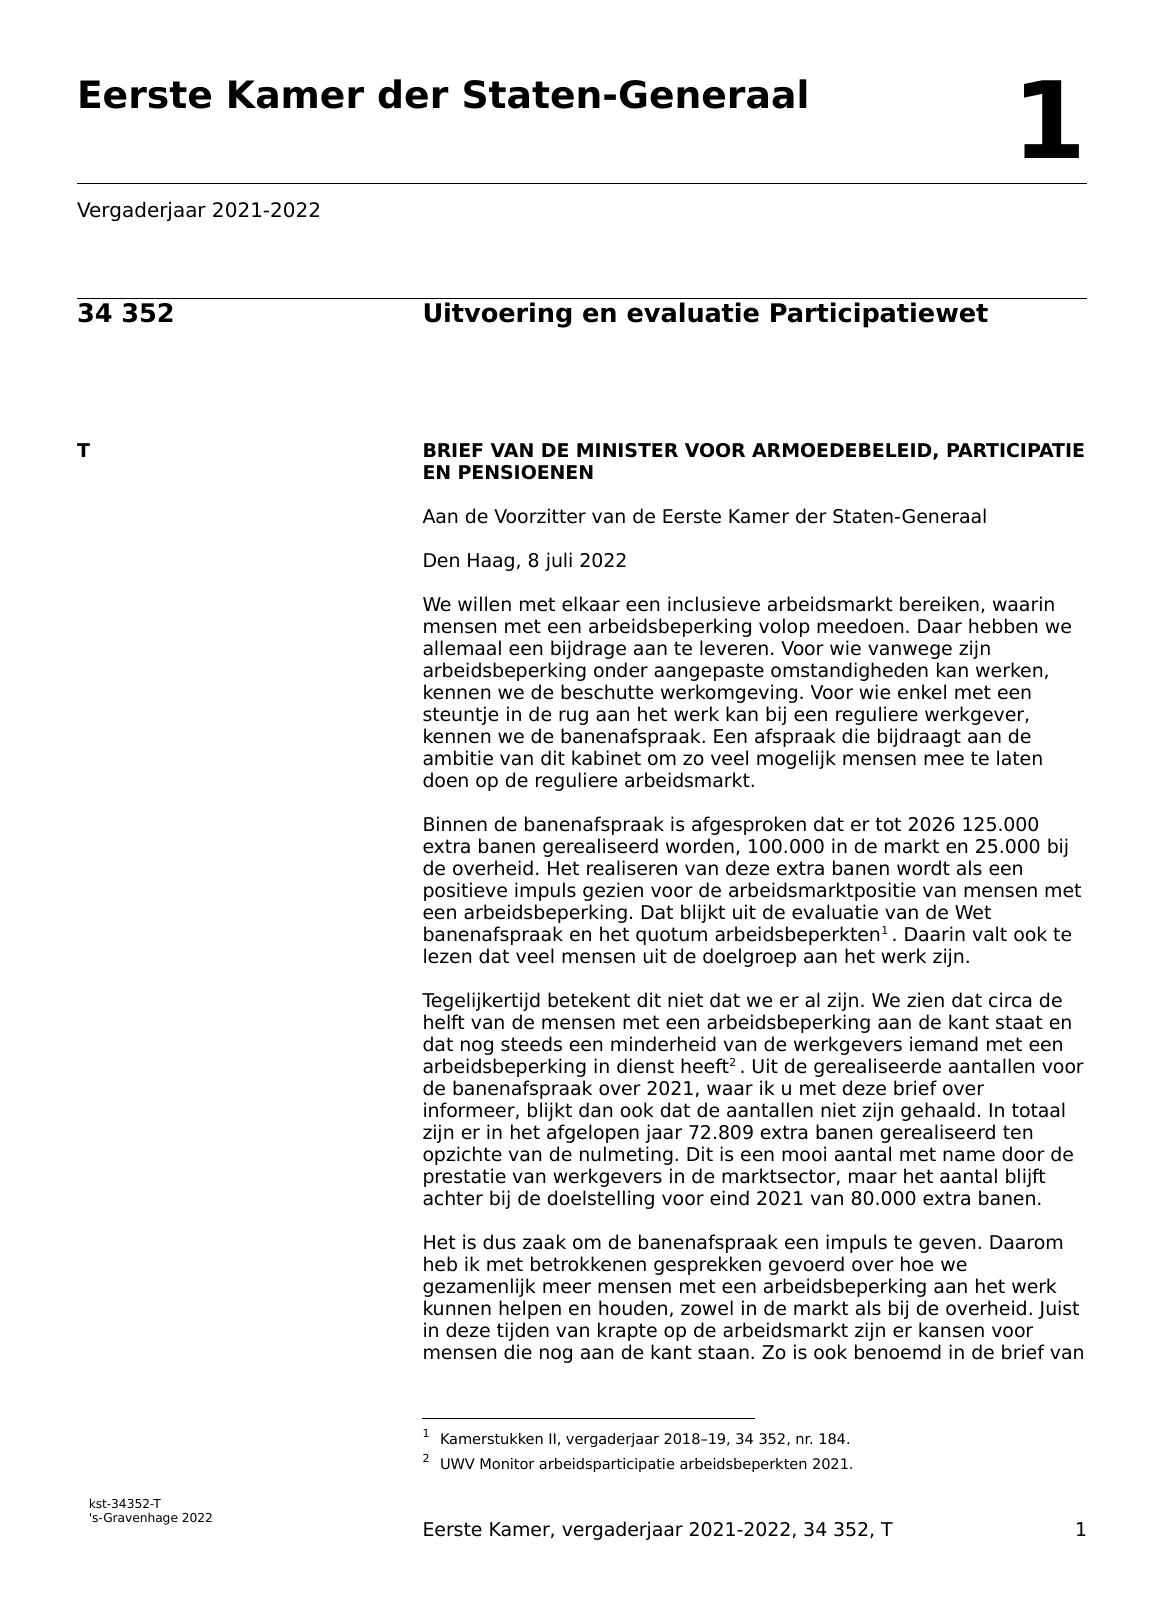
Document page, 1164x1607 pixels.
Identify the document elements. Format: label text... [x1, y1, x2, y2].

text We willen met elkaar een inclusieve arbeidsmarkt bereiken, waarin mensen met een arbeidsbeperking volop meedoen. Daar hebben we allemaal een bijdrage aan te leveren. Voor wie vanwege zijn arbeidsbeperking onder aangepaste omstandigheden kan werken, kennen we de beschutte werkomgeving. Voor wie enkel met een steuntje in de rug aan het werk kan bij een reguliere werkgever, kennen we de banenafspraak. Een afspraak die bijdraagt aan de ambitie van dit kabinet om zo veel mogelijk mensen mee te laten doen op de reguliere arbeidsmarkt. [422, 594, 1087, 792]
text Aan de Voorzitter van de Eerste Kamer der Staten-Generaal [422, 506, 1087, 528]
text Kamerstukken II, vergaderjaar 2018–19, 34 352, nr. 184. [422, 1427, 1087, 1449]
table_header Eerste Kamer der Staten-Generaal [77, 59, 886, 183]
table_cell Vergaderjaar 2021-2022 [77, 184, 1087, 298]
table_header 1 [886, 59, 1087, 183]
text 's-Gravenhage 2022 [88, 1511, 323, 1525]
text Tegelijkertijd betekent dit niet dat we er al zijn. We zien dat circa de helft van de mensen met een arbeidsbeperking aan de kant staat en dat nog steeds een minderheid van de werkgevers iemand met een arbeidsbeperking in dienst heeft. Uit de gerealiseerde aantallen voor de banenafspraak over 2021, waar ik u met deze brief over informeer, blijkt dan ook dat de aantallen niet zijn gehaald. In totaal zijn er in het afgelopen jaar 72.809 extra banen gerealiseerd ten opzichte van de nulmeting. Dit is een mooi aantal met name door de prestatie van werkgevers in de marktsector, maar het aantal blijft achter bij de doelstelling voor eind 2021 van 80.000 extra banen. [422, 990, 1087, 1210]
text Den Haag, 8 juli 2022 [422, 550, 1087, 572]
text UWV Monitor arbeidsparticipatie arbeidsbeperkten 2021. [422, 1452, 1087, 1474]
text kst-34352-T [88, 1497, 323, 1511]
text Binnen de banenafspraak is afgesproken dat er tot 2026 125.000 extra banen gerealiseerd worden, 100.000 in de markt en 25.000 bij de overheid. Het realiseren van deze extra banen wordt als een positieve impuls gezien voor de arbeidsmarktpositie van mensen met een arbeidsbeperking. Dat blijkt uit de evaluatie van de Wet banenafspraak en het quotum arbeidsbeperkten. Daarin valt ook te lezen dat veel mensen uit de doelgroep aan het werk zijn. [422, 814, 1087, 968]
subtitle 34 352 Uitvoering en evaluatie Participatiewet [77, 299, 1087, 329]
text Het is dus zaak om de banenafspraak een impuls te geven. Daarom heb ik met betrokkenen gesprekken gevoerd over hoe we gezamenlijk meer mensen met een arbeidsbeperking aan het werk kunnen helpen en houden, zowel in de markt als bij de overheid. Juist in deze tijden van krapte op de arbeidsmarkt zijn er kansen voor mensen die nog aan de kant staan. Zo is ook benoemd in de brief van [422, 1232, 1087, 1364]
subtitle T BRIEF VAN DE MINISTER VOOR ARMOEDEBELEID, PARTICIPATIE EN PENSIOENEN [77, 440, 1087, 484]
